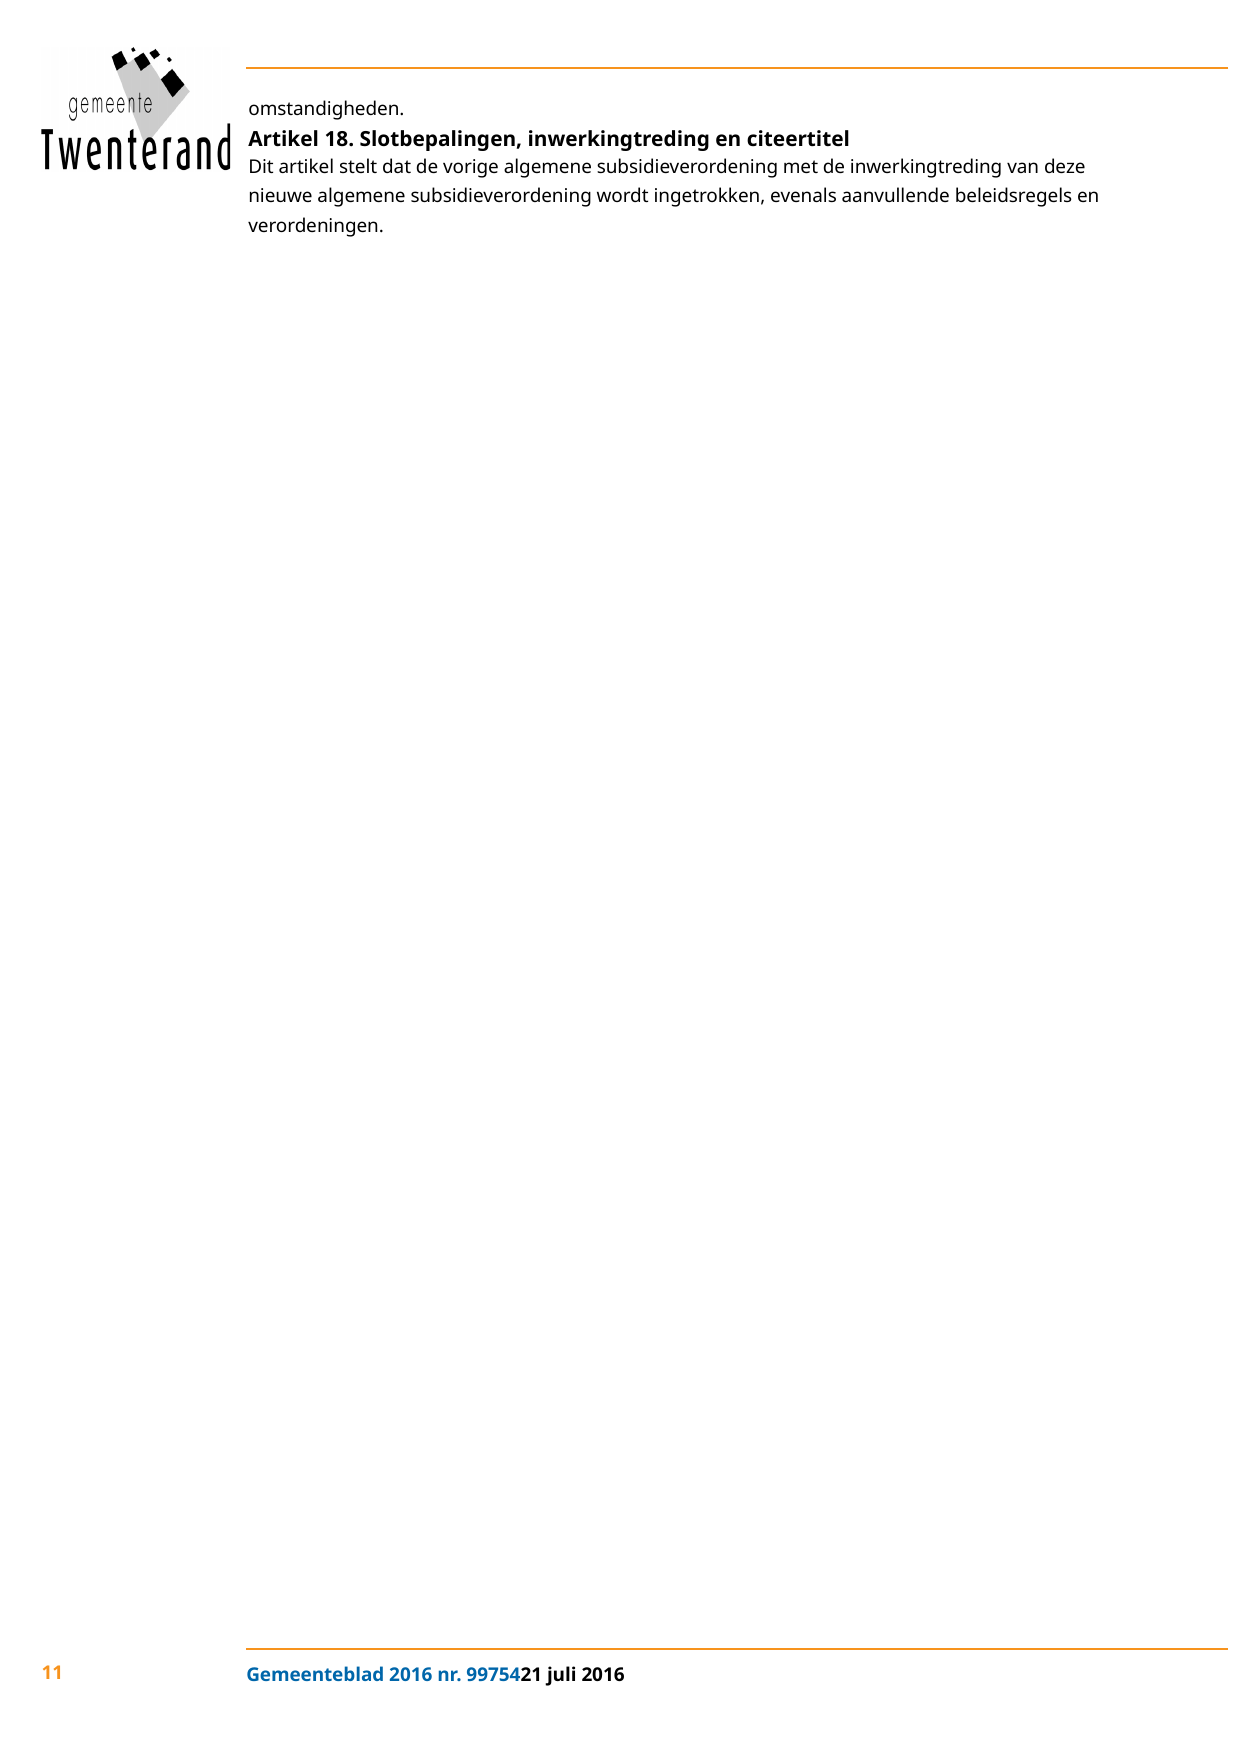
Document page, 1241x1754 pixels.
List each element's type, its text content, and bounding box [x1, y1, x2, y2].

text omstandigheden. [248, 95, 1152, 121]
text Artikel 18. Slotbepalingen, inwerkingtreding en citeertitel [248, 124, 1152, 153]
picture [41, 47, 231, 172]
text Dit artikel stelt dat de vorige algemene subsidieverordening met de inwerkingtreding van deze nieuwe algemene subsidieverordening wordt ingetrokken, evenals aanvullende beleidsregels en verordeningen. [248, 153, 1152, 238]
